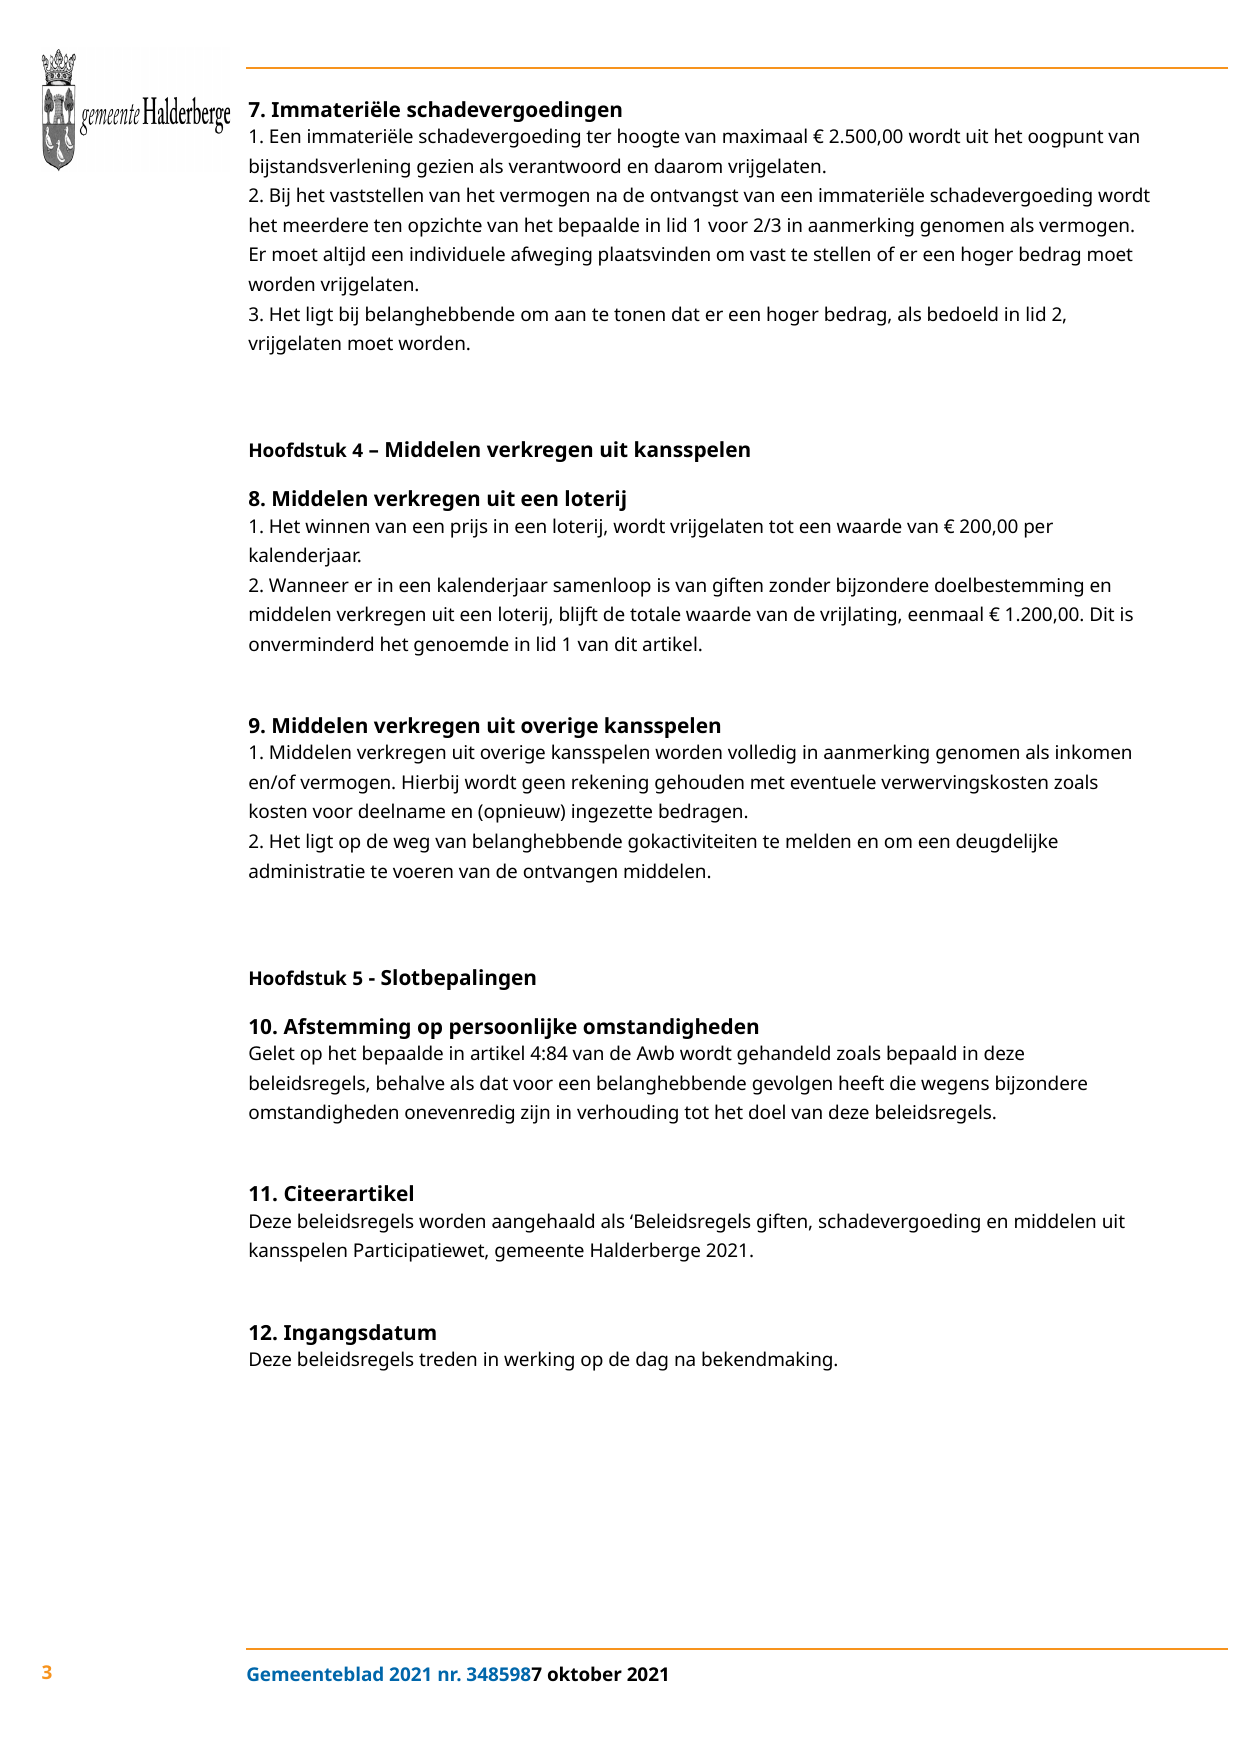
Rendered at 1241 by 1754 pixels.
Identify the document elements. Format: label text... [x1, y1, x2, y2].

text 11. Citeerartikel [248, 1179, 1152, 1208]
text 9. Middelen verkregen uit overige kansspelen [248, 711, 1152, 739]
text 1. Een immateriële schadevergoeding ter hoogte van maximaal € 2.500,00 wordt uit het oogpunt van bijstandsverlening gezien als verantwoord en daarom vrijgelaten. [248, 123, 1152, 178]
text 2. Wanneer er in een kalenderjaar samenloop is van giften zonder bijzondere doelbestemming en middelen verkregen uit een loterij, blijft de totale waarde van de vrijlating, eenmaal € 1.200,00. Dit is onverminderd het genoemde in lid 1 van dit artikel. [248, 572, 1152, 657]
text Gelet op het bepaalde in artikel 4:84 van de Awb wordt gehandeld zoals bepaald in deze beleidsregels, behalve als dat voor een belanghebbende gevolgen heeft die wegens bijzondere omstandigheden onevenredig zijn in verhouding tot het doel van deze beleidsregels. [248, 1040, 1152, 1125]
text 3. Het ligt bij belanghebbende om aan te tonen dat er een hoger bedrag, als bedoeld in lid 2, vrijgelaten moet worden. [248, 301, 1152, 356]
picture [41, 47, 231, 172]
text 1. Middelen verkregen uit overige kansspelen worden volledig in aanmerking genomen als inkomen en/of vermogen. Hierbij wordt geen rekening gehouden met eventuele verwervingskosten zoals kosten voor deelname en (opnieuw) ingezette bedragen. [248, 739, 1152, 824]
text Deze beleidsregels treden in werking op de dag na bekendmaking. [248, 1346, 1152, 1372]
text 7. Immateriële schadevergoedingen [248, 95, 1152, 123]
text 2. Het ligt op de weg van belanghebbende gokactiviteiten te melden en om een deugdelijke administratie te voeren van de ontvangen middelen. [248, 828, 1152, 884]
text Hoofdstuk 4 – Middelen verkregen uit kansspelen [248, 435, 1152, 463]
text 1. Het winnen van een prijs in een loterij, wordt vrijgelaten tot een waarde van € 200,00 per kalenderjaar. [248, 513, 1152, 568]
text Hoofdstuk 5 - Slotbepalingen [248, 963, 1152, 991]
text 2. Bij het vaststellen van het vermogen na de ontvangst van een immateriële schadevergoeding wordt het meerdere ten opzichte van het bepaalde in lid 1 voor 2/3 in aanmerking genomen als vermogen. Er moet altijd een individuele afweging plaatsvinden om vast te stellen of er een hoger bedrag moet worden vrijgelaten. [248, 182, 1152, 297]
text Deze beleidsregels worden aangehaald als ‘Beleidsregels giften, schadevergoeding en middelen uit kansspelen Participatiewet, gemeente Halderberge 2021. [248, 1208, 1152, 1263]
text 12. Ingangsdatum [248, 1318, 1152, 1346]
text 10. Afstemming op persoonlijke omstandigheden [248, 1012, 1152, 1040]
text 8. Middelen verkregen uit een loterij [248, 484, 1152, 513]
